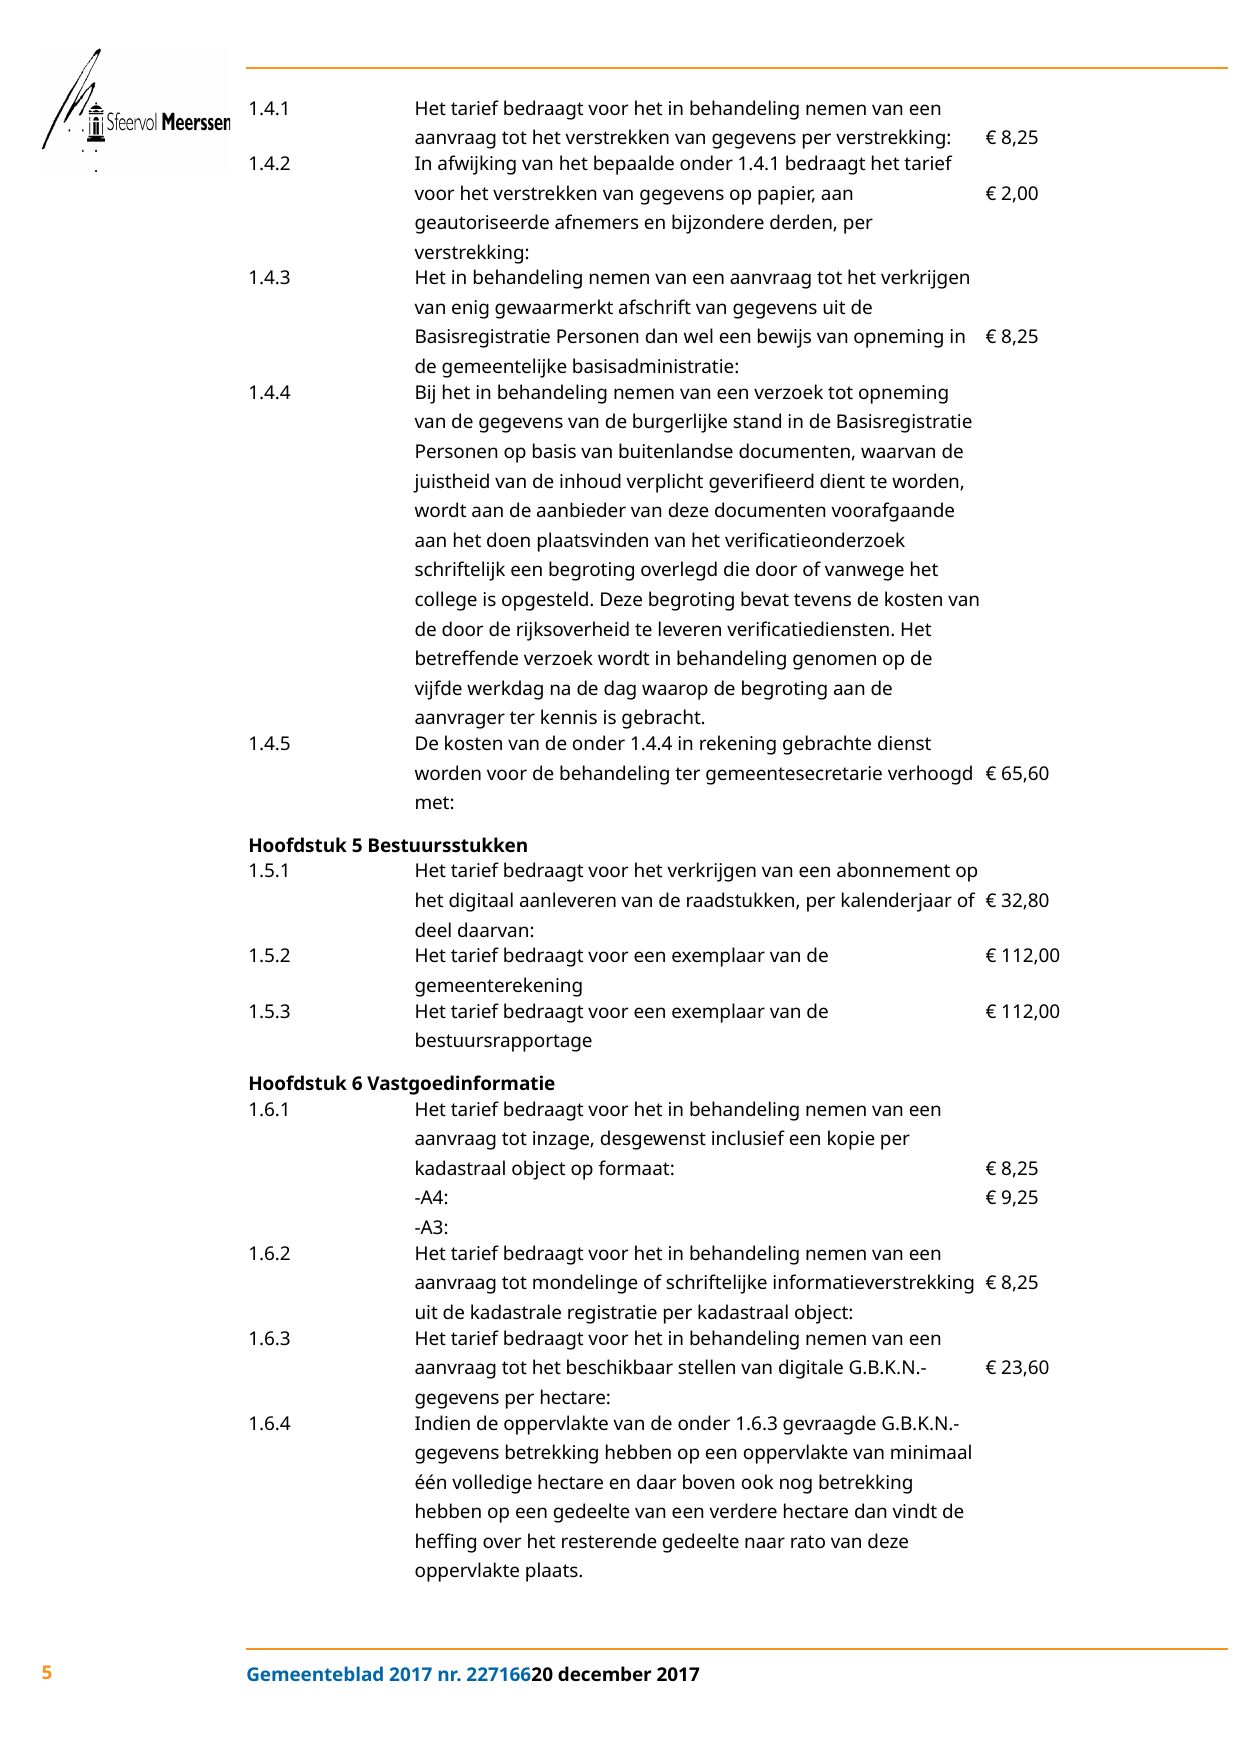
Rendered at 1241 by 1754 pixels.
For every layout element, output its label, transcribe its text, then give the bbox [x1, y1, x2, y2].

table_cell 1.5.2 [248, 943, 414, 998]
table_cell Het tarief bedraagt voor het in behandeling nemen van een aanvraag tot mondelinge of schriftelijke informatieverstrekking uit de kadastrale registratie per kadastraal object: [414, 1240, 985, 1325]
table_cell Het in behandeling nemen van een aanvraag tot het verkrijgen van enig gewaarmerkt afschrift van gegevens uit de Basisregistratie Personen dan wel een bewijs van opneming in de gemeentelijke basisadministratie: [414, 265, 985, 379]
table_cell 1.5.3 [248, 998, 414, 1053]
table_cell In afwijking van het bepaalde onder 1.4.1 bedraagt het tarief voor het verstrekken van gegevens op papier, aan geautoriseerde afnemers en bijzondere derden, per verstrekking: [414, 150, 985, 264]
text Hoofdstuk 6 Vastgoedinformatie [248, 1070, 1152, 1096]
table_cell Het tarief bedraagt voor het in behandeling nemen van een aanvraag tot het beschikbaar stellen van digitale G.B.K.N.- gegevens per hectare: [414, 1325, 985, 1410]
table_header 1.6.1 [248, 1096, 414, 1240]
table_cell 1.6.3 [248, 1325, 414, 1410]
table_cell 1.4.1 [248, 95, 414, 150]
table_header Het tarief bedraagt voor het in behandeling nemen van een aanvraag tot inzage, desgewenst inclusief een kopie per kadastraal object op formaat: -A4: -A3: [414, 1096, 985, 1240]
table_header 1.5.1 [248, 858, 414, 943]
table_cell € 65,60 [985, 730, 1152, 815]
table_cell 1.4.5 [248, 730, 414, 815]
text Hoofdstuk 5 Bestuursstukken [248, 832, 1152, 858]
table_cell 1.6.2 [248, 1240, 414, 1325]
table_cell 1.4.3 [248, 265, 414, 379]
picture [41, 47, 231, 172]
table_cell Het tarief bedraagt voor een exemplaar van de bestuursrapportage [414, 998, 985, 1053]
table_header € 8,25 € 9,25 [985, 1096, 1152, 1240]
table_cell 1.4.2 [248, 150, 414, 264]
table_header Het tarief bedraagt voor het verkrijgen van een abonnement op het digitaal aanleveren van de raadstukken, per kalenderjaar of deel daarvan: [414, 858, 985, 943]
table_header € 32,80 [985, 858, 1152, 943]
table_cell € 112,00 [985, 943, 1152, 998]
table_cell Bij het in behandeling nemen van een verzoek tot opneming van de gegevens van de burgerlijke stand in de Basisregistratie Personen op basis van buitenlandse documenten, waarvan de juistheid van de inhoud verplicht geverifieerd dient te worden, wordt aan de aanbieder van deze documenten voorafgaande aan het doen plaatsvinden van het verificatieonderzoek schriftelijk een begroting overlegd die door of vanwege het college is opgesteld. Deze begroting bevat tevens de kosten van de door de rijksoverheid te leveren verificatiediensten. Het betreffende verzoek wordt in behandeling genomen op de vijfde werkdag na de dag waarop de begroting aan de aanvrager ter kennis is gebracht. [414, 379, 985, 730]
table_cell € 8,25 [985, 265, 1152, 379]
table_cell De kosten van de onder 1.4.4 in rekening gebrachte dienst worden voor de behandeling ter gemeentesecretarie verhoogd met: [414, 730, 985, 815]
table_cell € 2,00 [985, 150, 1152, 264]
table_cell € 8,25 [985, 95, 1152, 150]
table_cell 1.4.4 [248, 379, 414, 730]
table_cell Het tarief bedraagt voor een exemplaar van de gemeenterekening [414, 943, 985, 998]
table_cell Het tarief bedraagt voor het in behandeling nemen van een aanvraag tot het verstrekken van gegevens per verstrekking: [414, 95, 985, 150]
table_cell [985, 1410, 1152, 1583]
table_cell 1.6.4 [248, 1410, 414, 1583]
table_cell [985, 379, 1152, 730]
table_cell € 23,60 [985, 1325, 1152, 1410]
table_cell € 112,00 [985, 998, 1152, 1053]
table_cell € 8,25 [985, 1240, 1152, 1325]
table_cell Indien de oppervlakte van de onder 1.6.3 gevraagde G.B.K.N.- gegevens betrekking hebben op een oppervlakte van minimaal één volledige hectare en daar boven ook nog betrekking hebben op een gedeelte van een verdere hectare dan vindt de heffing over het resterende gedeelte naar rato van deze oppervlakte plaats. [414, 1410, 985, 1583]
